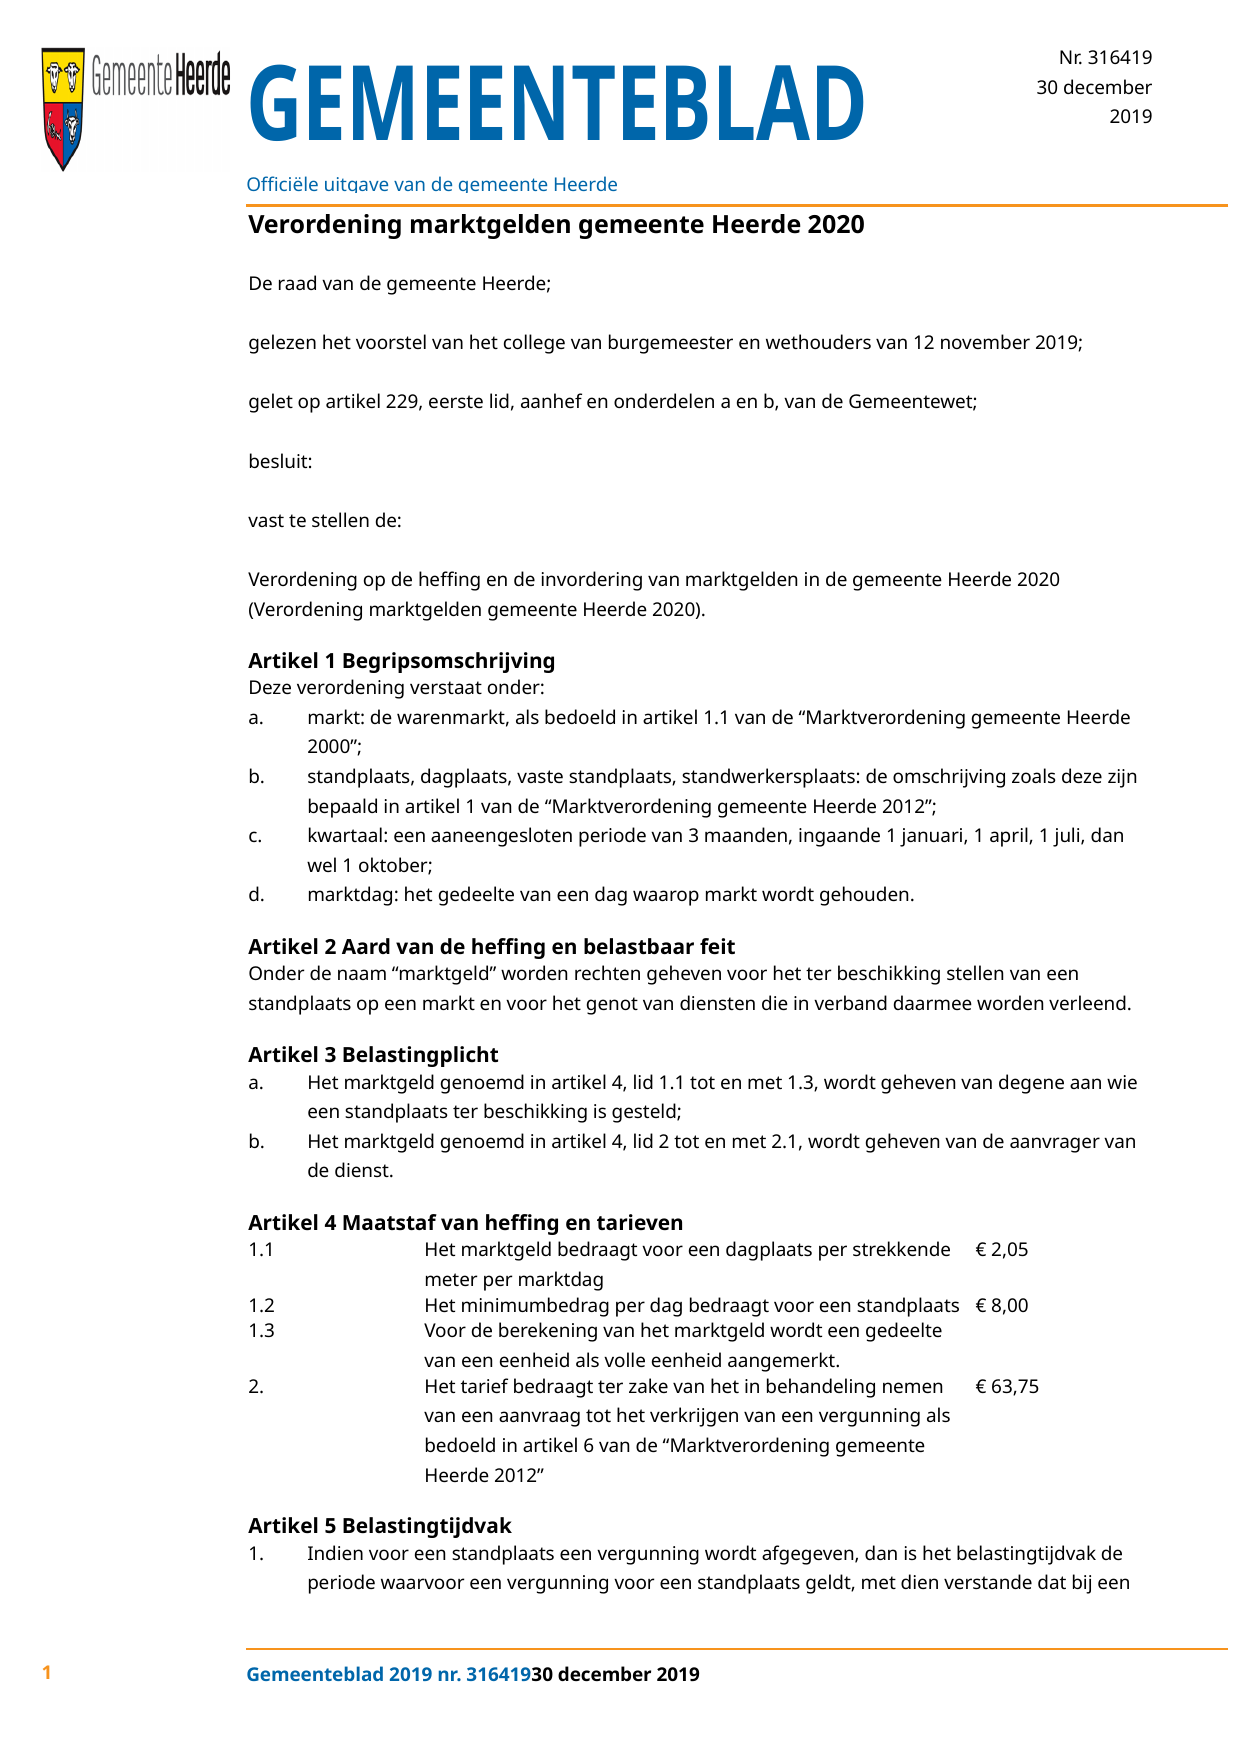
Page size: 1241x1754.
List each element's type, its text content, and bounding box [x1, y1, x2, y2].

list Indien voor een standplaats een vergunning wordt afgegeven, dan is het belastingtijdvak de periode waarvoor een vergunning voor een standplaats geldt, met dien verstande dat bij een [248, 1540, 1152, 1595]
list Het marktgeld genoemd in artikel 4, lid 1.1 tot en met 1.3, wordt geheven van degene aan wie een standplaats ter beschikking is gesteld; [248, 1069, 1152, 1124]
table_cell 1.3 [248, 1318, 424, 1373]
list marktdag: het gedeelte van een dag waarop markt wordt gehouden. [248, 882, 1152, 907]
text gelezen het voorstel van het college van burgemeester en wethouders van 12 november 2019; [248, 329, 1152, 355]
text Artikel 1 Begripsomschrijving [248, 646, 1152, 674]
text besluit: [248, 448, 1152, 473]
picture [41, 47, 231, 172]
list Het marktgeld genoemd in artikel 4, lid 2 tot en met 2.1, wordt geheven van de aanvrager van de dienst. [248, 1128, 1152, 1183]
list standplaats, dagplaats, vaste standplaats, standwerkersplaats: de omschrijving zoals deze zijn bepaald in artikel 1 van de “Marktverordening gemeente Heerde 2012”; [248, 763, 1152, 819]
text Artikel 5 Belastingtijdvak [248, 1512, 1152, 1540]
list markt: de warenmarkt, als bedoeld in artikel 1.1 van de “Marktverordening gemeente Heerde 2000”; [248, 704, 1152, 759]
text De raad van de gemeente Heerde; [248, 270, 1152, 296]
table_header 1.1 [248, 1237, 424, 1292]
table_header Het marktgeld bedraagt voor een dagplaats per strekkende meter per marktdag [424, 1237, 975, 1292]
table_cell Het minimumbedrag per dag bedraagt voor een standplaats [424, 1292, 975, 1318]
table_cell Het tarief bedraagt ter zake van het in behandeling nemen van een aanvraag tot het verkrijgen van een vergunning als bedoeld in artikel 6 van de “Marktverordening gemeente Heerde 2012” [424, 1373, 975, 1487]
table_cell 1.2 [248, 1292, 424, 1318]
table_cell 2. [248, 1373, 424, 1487]
text gelet op artikel 229, eerste lid, aanhef en onderdelen a en b, van de Gemeentewet; [248, 389, 1152, 414]
table_cell [975, 1318, 1152, 1373]
text Verordening op de heffing en de invordering van marktgelden in de gemeente Heerde 2020 (Verordening marktgelden gemeente Heerde 2020). [248, 566, 1152, 621]
text vast te stellen de: [248, 507, 1152, 533]
table_cell Voor de berekening van het marktgeld wordt een gedeelte van een eenheid als volle eenheid aangemerkt. [424, 1318, 975, 1373]
text Artikel 2 Aard van de heffing en belastbaar feit [248, 932, 1152, 961]
text Onder de naam “marktgeld” worden rechten geheven voor het ter beschikking stellen van een standplaats op een markt en voor het genot van diensten die in verband daarmee worden verleend. [248, 961, 1152, 1016]
text Deze verordening verstaat onder: [248, 674, 1152, 700]
text Verordening marktgelden gemeente Heerde 2020 [248, 207, 1152, 241]
table_header € 2,05 [975, 1237, 1152, 1292]
text Artikel 3 Belastingplicht [248, 1041, 1152, 1069]
text Artikel 4 Maatstaf van heffing en tarieven [248, 1208, 1152, 1237]
list kwartaal: een aaneengesloten periode van 3 maanden, ingaande 1 januari, 1 april, 1 juli, dan wel 1 oktober; [248, 822, 1152, 878]
table_cell € 8,00 [975, 1292, 1152, 1318]
table_cell € 63,75 [975, 1373, 1152, 1487]
